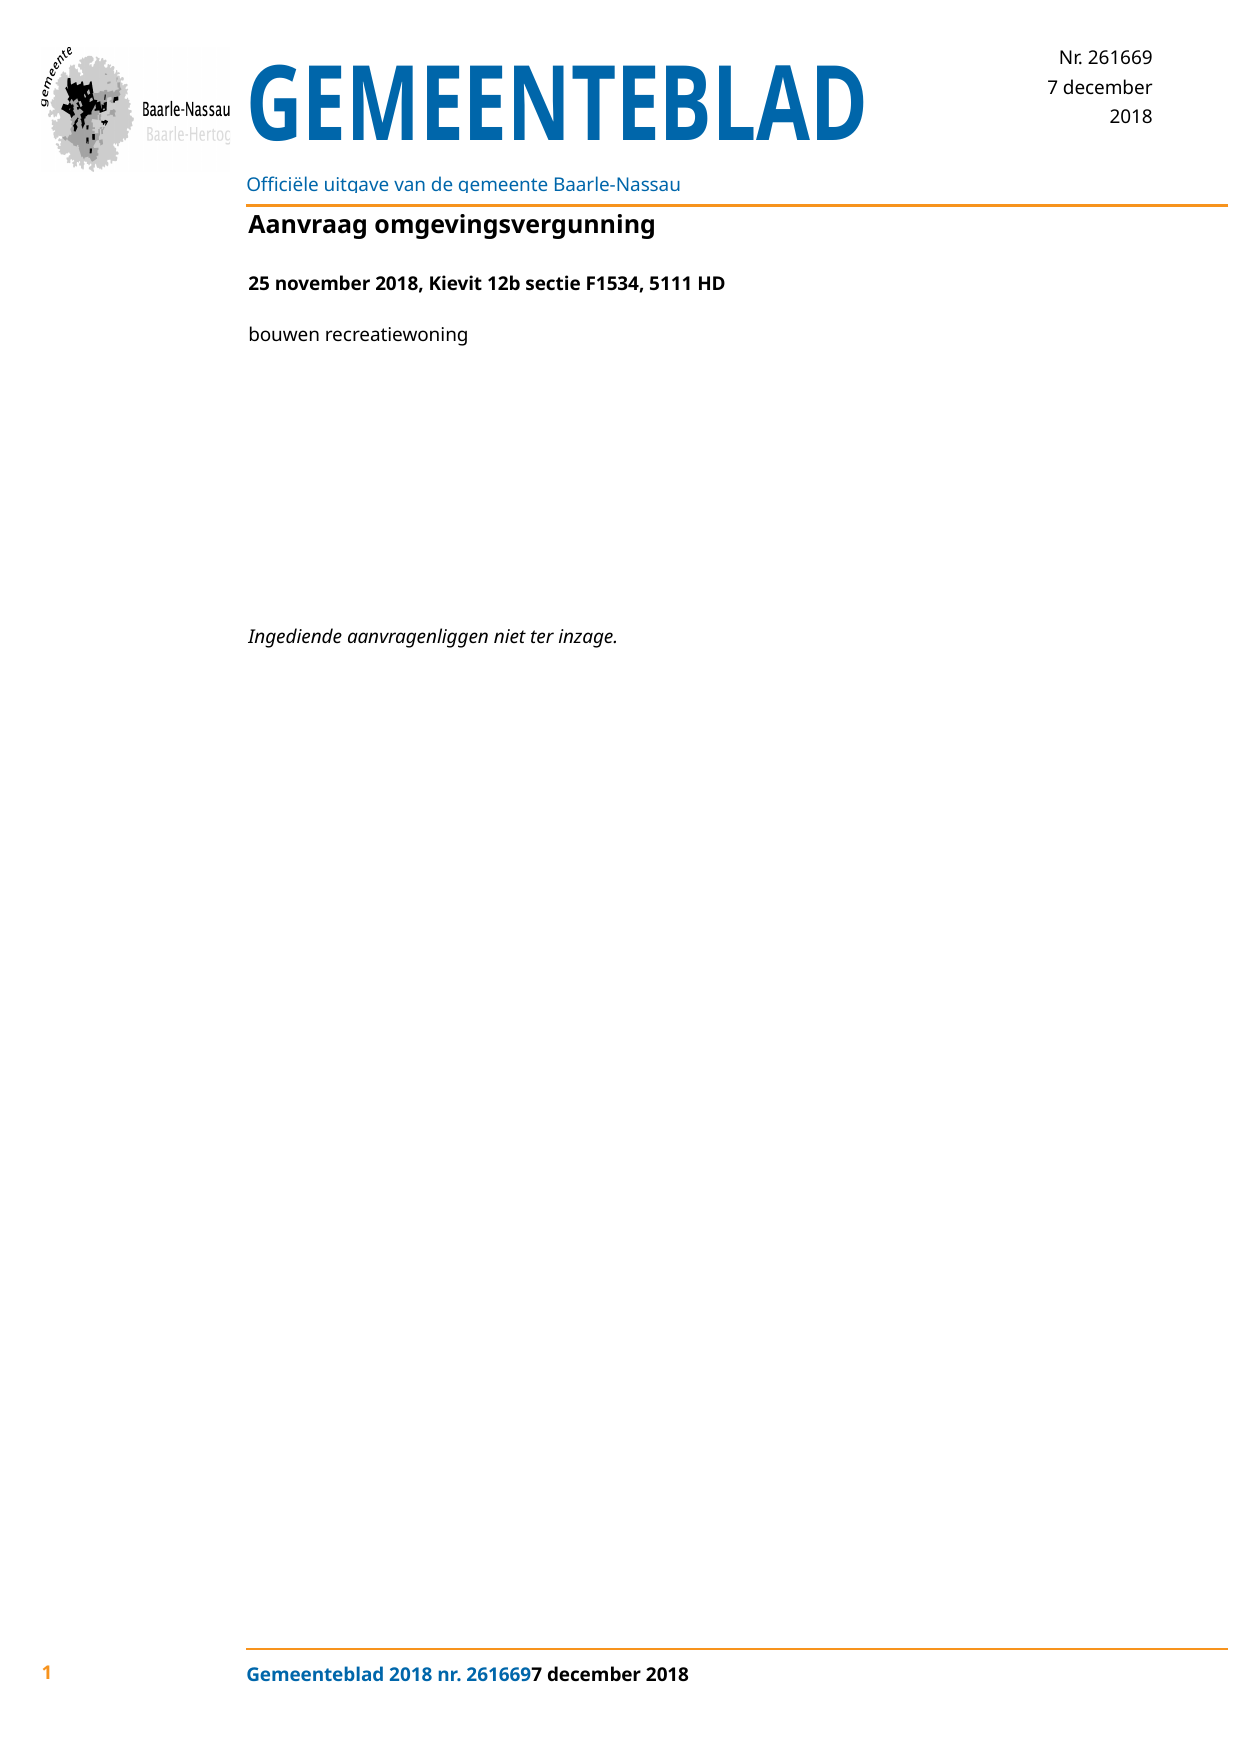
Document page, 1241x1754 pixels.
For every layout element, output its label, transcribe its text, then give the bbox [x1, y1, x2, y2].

text Aanvraag omgevingsvergunning [248, 207, 1152, 241]
text bouwen recreatiewoning [248, 321, 1152, 346]
picture [41, 47, 231, 172]
text 25 november 2018, Kievit 12b sectie F1534, 5111 HD [248, 270, 1152, 296]
text Ingediende aanvragenliggen niet ter inzage. [248, 623, 1152, 649]
